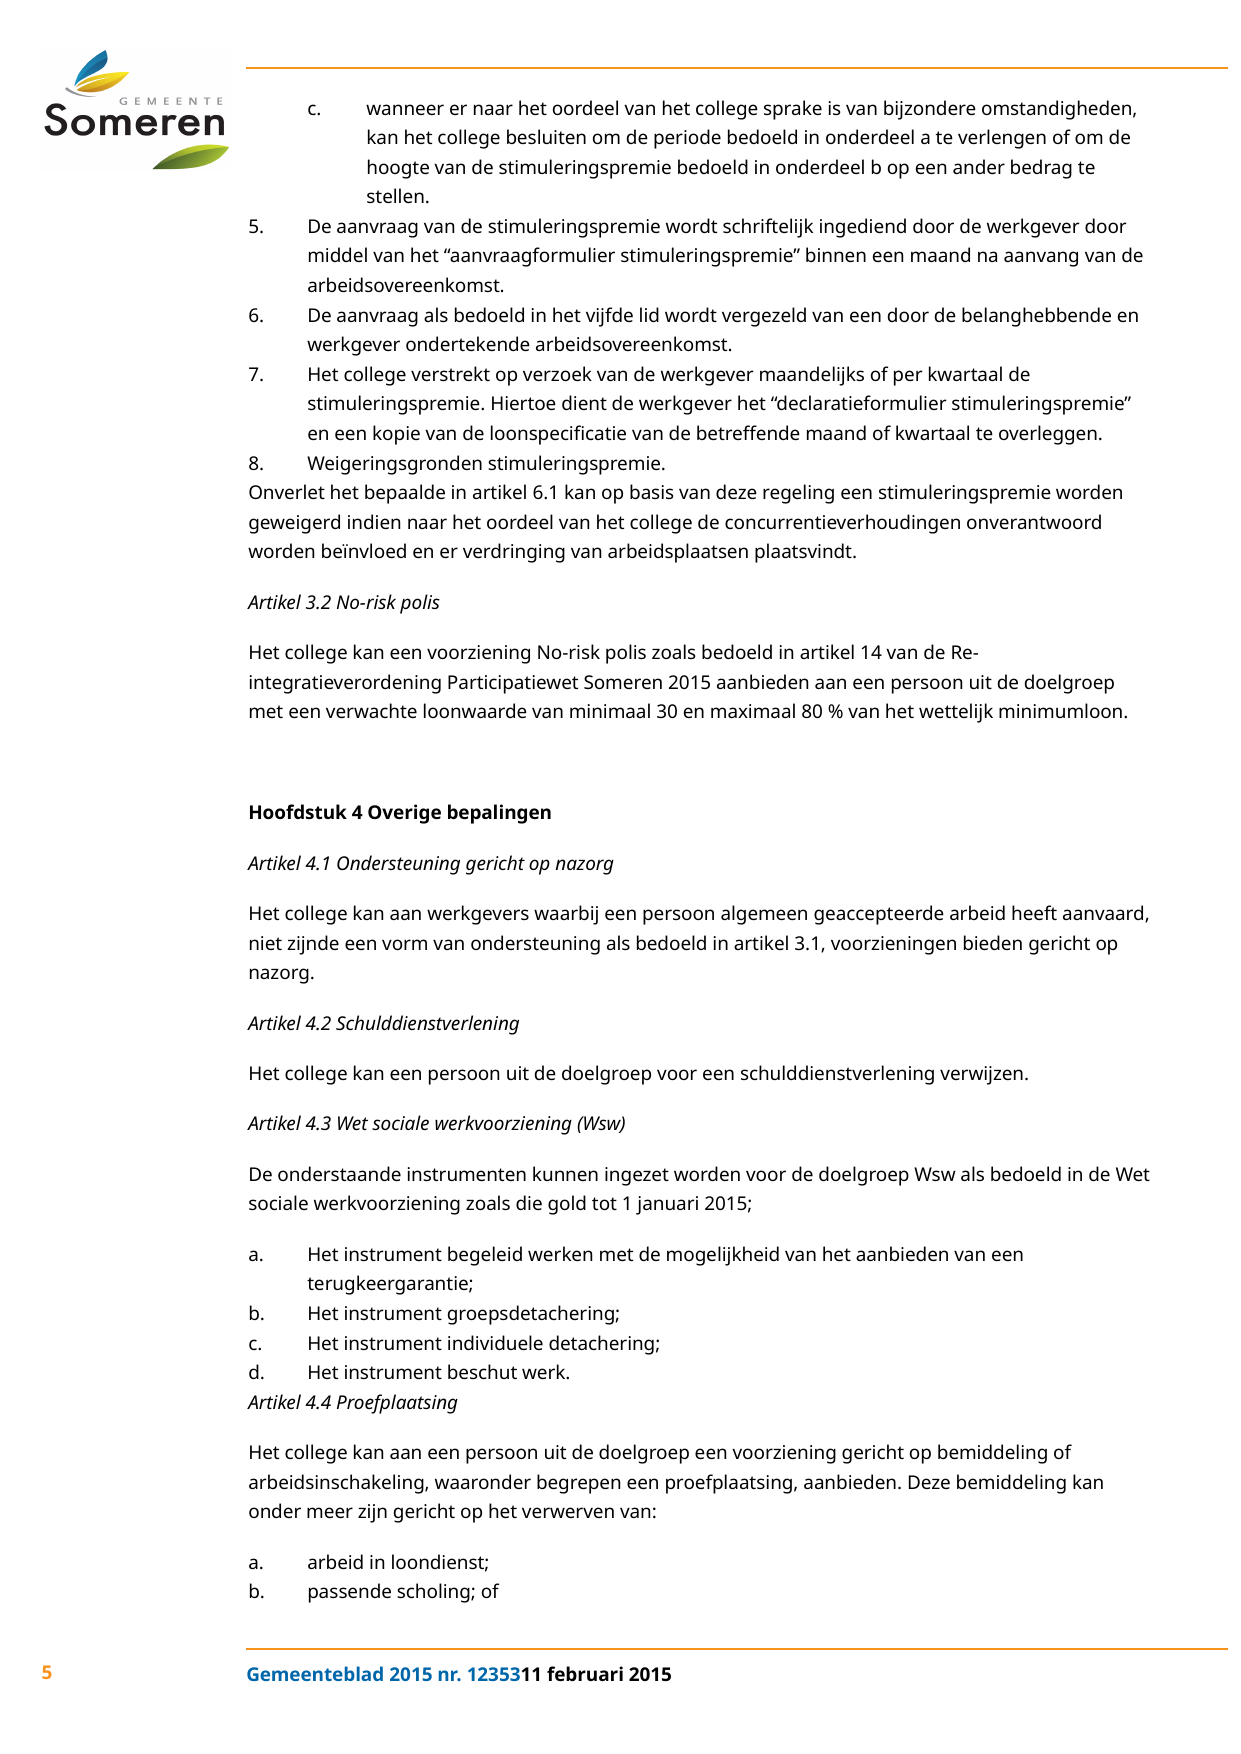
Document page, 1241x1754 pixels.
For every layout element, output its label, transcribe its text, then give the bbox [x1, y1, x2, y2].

list wanneer er naar het oordeel van het college sprake is van bijzondere omstandigheden, kan het college besluiten om de periode bedoeld in onderdeel a te verlengen of om de hoogte van de stimuleringspremie bedoeld in onderdeel b op een ander bedrag te stellen. [307, 95, 1152, 209]
list De aanvraag van de stimuleringspremie wordt schriftelijk ingediend door de werkgever door middel van het “aanvraagformulier stimuleringspremie” binnen een maand na aanvang van de arbeidsovereenkomst. [248, 213, 1152, 298]
text Het college kan een persoon uit de doelgroep voor een schulddienstverlening verwijzen. [248, 1060, 1152, 1086]
list Het college verstrekt op verzoek van de werkgever maandelijks of per kwartaal de stimuleringspremie. Hiertoe dient de werkgever het “declaratieformulier stimuleringspremie” en een kopie van de loonspecificatie van de betreffende maand of kwartaal te overleggen. [248, 361, 1152, 446]
list Weigeringsgronden stimuleringspremie. [248, 450, 1152, 476]
text Hoofdstuk 4 Overige bepalingen [248, 799, 1152, 825]
text De onderstaande instrumenten kunnen ingezet worden voor de doelgroep Wsw als bedoeld in de Wet sociale werkvoorziening zoals die gold tot 1 januari 2015; [248, 1161, 1152, 1216]
picture [41, 47, 231, 172]
text Het college kan een voorziening No-risk polis zoals bedoeld in artikel 14 van de Re-integratieverordening Participatiewet Someren 2015 aanbieden aan een persoon uit de doelgroep met een verwachte loonwaarde van minimaal 30 en maximaal 80 % van het wettelijk minimumloon. [248, 639, 1152, 724]
text Onverlet het bepaalde in artikel 6.1 kan op basis van deze regeling een stimuleringspremie worden geweigerd indien naar het oordeel van het college de concurrentieverhoudingen onverantwoord worden beïnvloed en er verdringing van arbeidsplaatsen plaatsvindt. [248, 479, 1152, 564]
list passende scholing; of [248, 1578, 1152, 1604]
list arbeid in loondienst; [248, 1549, 1152, 1575]
text Artikel 4.3 Wet sociale werkvoorziening (Wsw) [248, 1111, 1152, 1136]
text Het college kan aan een persoon uit de doelgroep een voorziening gericht op bemiddeling of arbeidsinschakeling, waaronder begrepen een proefplaatsing, aanbieden. Deze bemiddeling kan onder meer zijn gericht op het verwerven van: [248, 1439, 1152, 1524]
text Het college kan aan werkgevers waarbij een persoon algemeen geaccepteerde arbeid heeft aanvaard, niet zijnde een vorm van ondersteuning als bedoeld in artikel 3.1, voorzieningen bieden gericht op nazorg. [248, 900, 1152, 985]
text Artikel 4.4 Proefplaatsing [248, 1389, 1152, 1415]
text Artikel 3.2 No-risk polis [248, 589, 1152, 615]
list De aanvraag als bedoeld in het vijfde lid wordt vergezeld van een door de belanghebbende en werkgever ondertekende arbeidsovereenkomst. [248, 302, 1152, 357]
list Het instrument beschut werk. [248, 1359, 1152, 1385]
list Het instrument groepsdetachering; [248, 1300, 1152, 1326]
text Artikel 4.1 Ondersteuning gericht op nazorg [248, 850, 1152, 876]
text Artikel 4.2 Schulddienstverlening [248, 1010, 1152, 1036]
list Het instrument individuele detachering; [248, 1330, 1152, 1356]
list Het instrument begeleid werken met de mogelijkheid van het aanbieden van een terugkeergarantie; [248, 1241, 1152, 1296]
